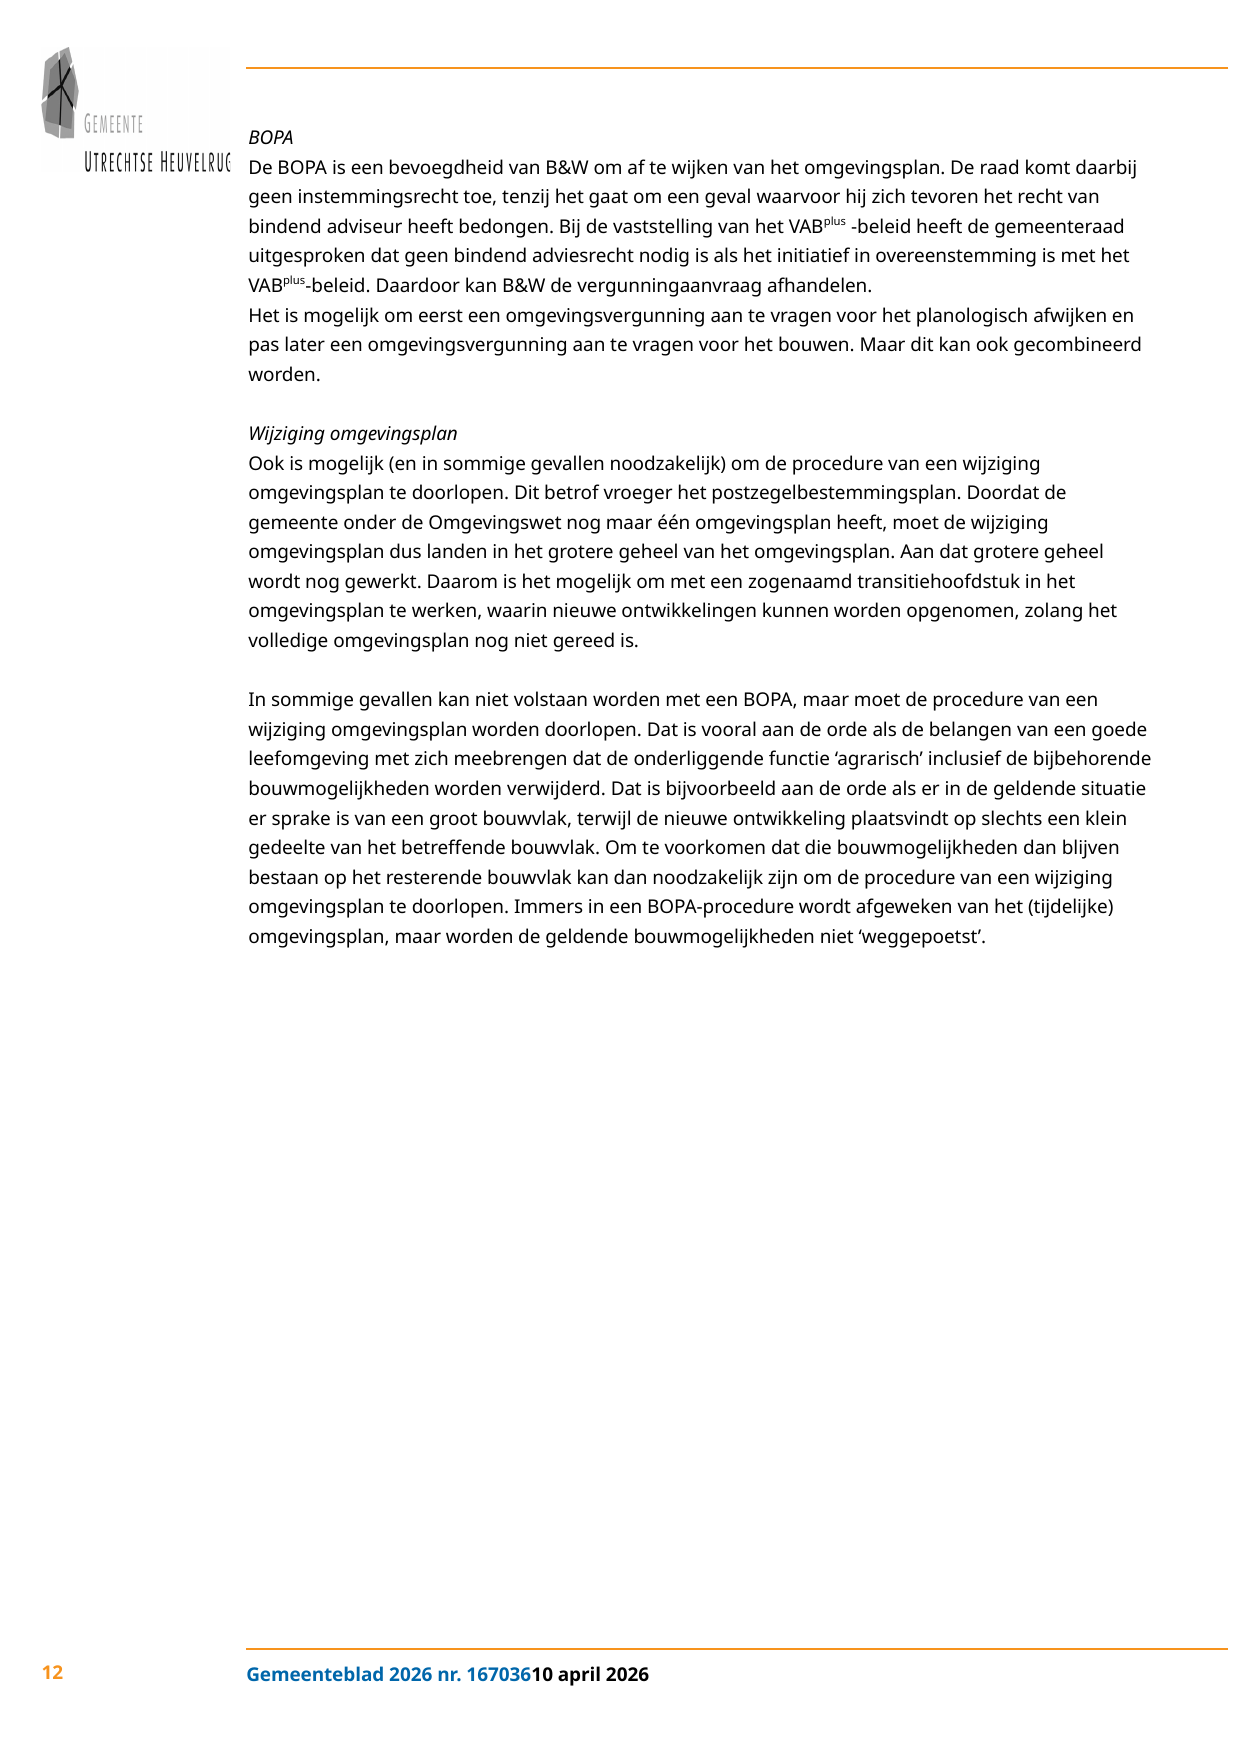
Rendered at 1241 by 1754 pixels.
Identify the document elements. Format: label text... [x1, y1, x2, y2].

picture [41, 47, 231, 172]
text BOPA [248, 124, 1152, 150]
text Wijziging omgevingsplan [248, 420, 1152, 446]
text De BOPA is een bevoegdheid van B&W om af te wijken van het omgevingsplan. De raad komt daarbij geen instemmingsrecht toe, tenzij het gaat om een geval waarvoor hij zich tevoren het recht van bindend adviseur heeft bedongen. Bij de vaststelling van het VABplus -beleid heeft de gemeenteraad uitgesproken dat geen bindend adviesrecht nodig is als het initiatief in overeenstemming is met het VABplus-beleid. Daardoor kan B&W de vergunningaanvraag afhandelen. [248, 154, 1152, 298]
text In sommige gevallen kan niet volstaan worden met een BOPA, maar moet de procedure van een wijziging omgevingsplan worden doorlopen. Dat is vooral aan de orde als de belangen van een goede leefomgeving met zich meebrengen dat de onderliggende functie ‘agrarisch’ inclusief de bijbehorende bouwmogelijkheden worden verwijderd. Dat is bijvoorbeeld aan de orde als er in de geldende situatie er sprake is van een groot bouwvlak, terwijl de nieuwe ontwikkeling plaatsvindt op slechts een klein gedeelte van het betreffende bouwvlak. Om te voorkomen dat die bouwmogelijkheden dan blijven bestaan op het resterende bouwvlak kan dan noodzakelijk zijn om de procedure van een wijziging omgevingsplan te doorlopen. Immers in een BOPA-procedure wordt afgeweken van het (tijdelijke) omgevingsplan, maar worden de geldende bouwmogelijkheden niet ‘weggepoetst’. [248, 686, 1152, 949]
text Het is mogelijk om eerst een omgevingsvergunning aan te vragen voor het planologisch afwijken en pas later een omgevingsvergunning aan te vragen voor het bouwen. Maar dit kan ook gecombineerd worden. [248, 302, 1152, 387]
text Ook is mogelijk (en in sommige gevallen noodzakelijk) om de procedure van een wijziging omgevingsplan te doorlopen. Dit betrof vroeger het postzegelbestemmingsplan. Doordat de gemeente onder de Omgevingswet nog maar één omgevingsplan heeft, moet de wijziging omgevingsplan dus landen in het grotere geheel van het omgevingsplan. Aan dat grotere geheel wordt nog gewerkt. Daarom is het mogelijk om met een zogenaamd transitiehoofdstuk in het omgevingsplan te werken, waarin nieuwe ontwikkelingen kunnen worden opgenomen, zolang het volledige omgevingsplan nog niet gereed is. [248, 450, 1152, 653]
